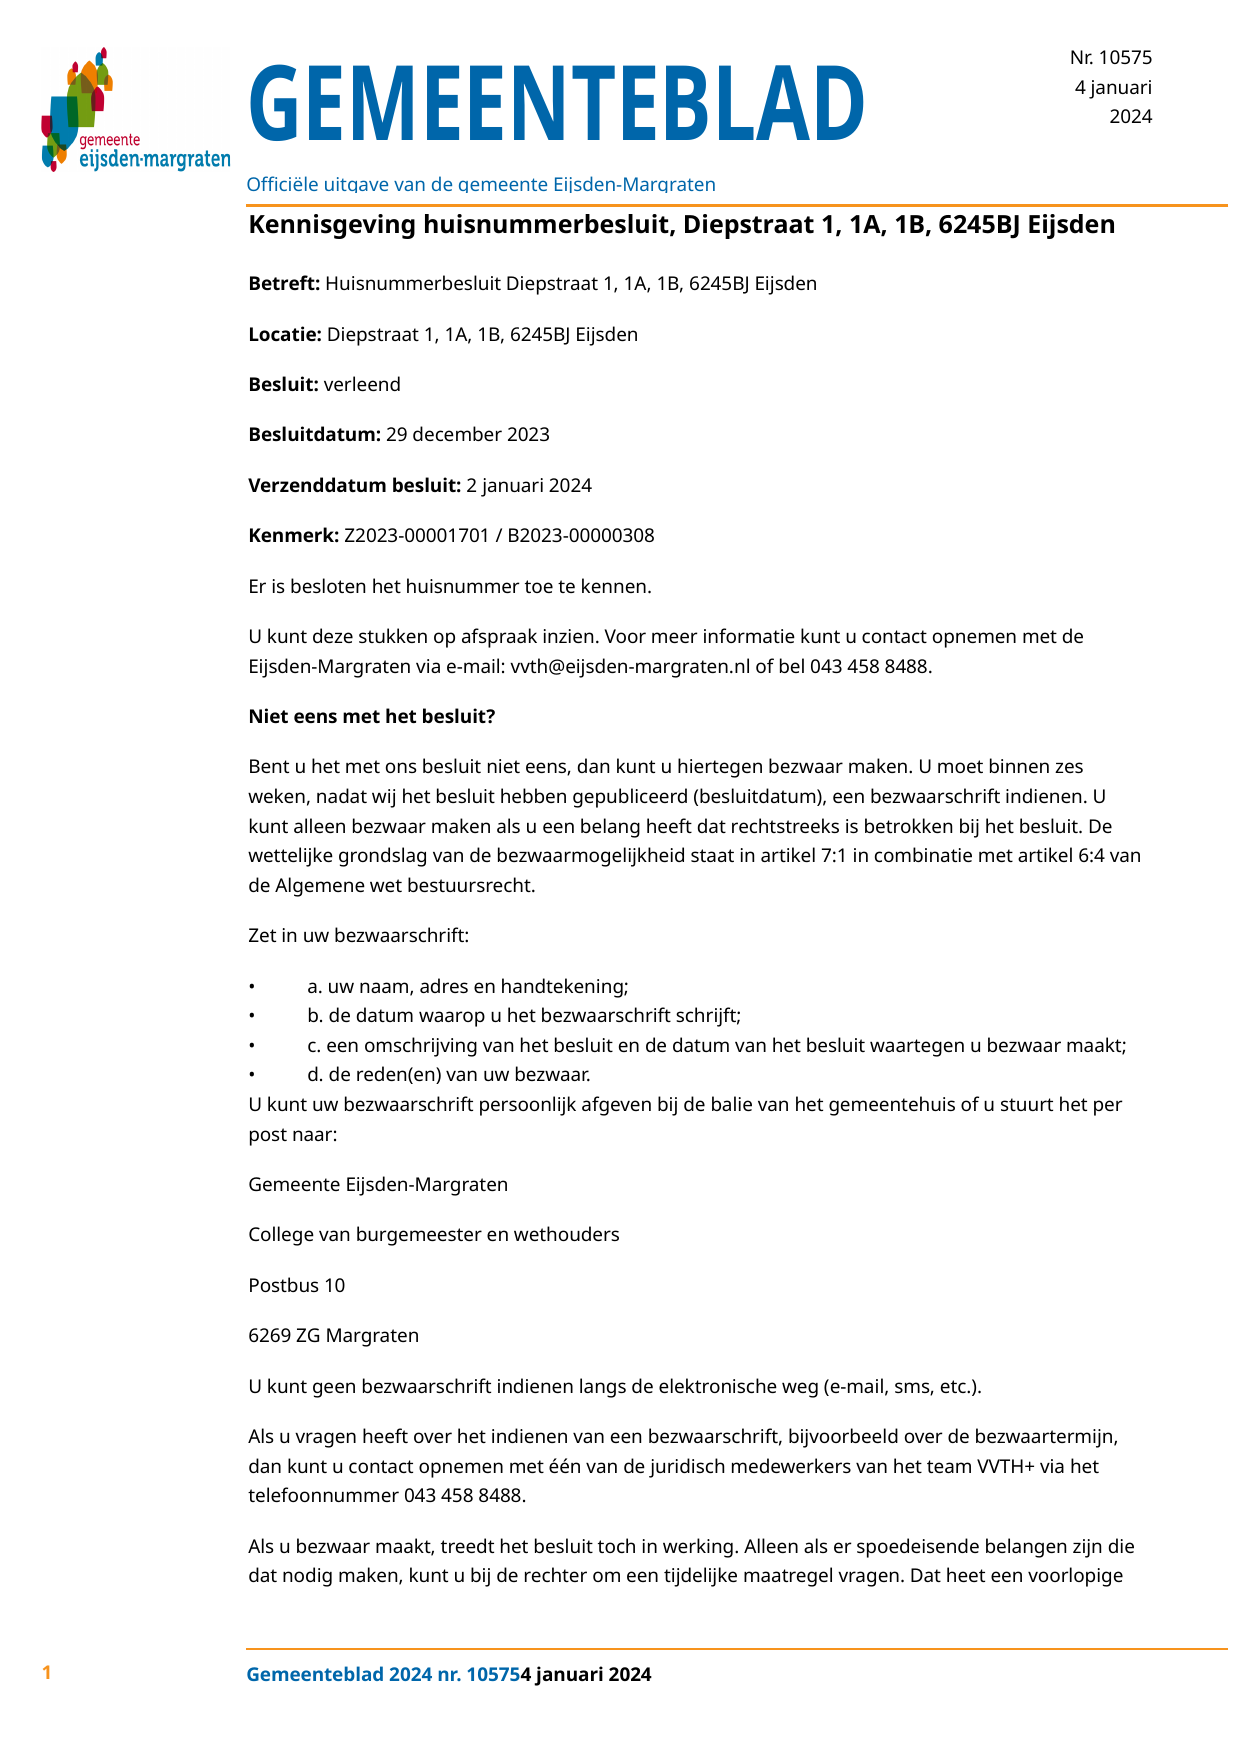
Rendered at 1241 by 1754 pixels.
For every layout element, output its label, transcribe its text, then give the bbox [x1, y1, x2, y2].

text Gemeente Eijsden-Margraten [248, 1171, 1152, 1197]
text College van burgemeester en wethouders [248, 1222, 1152, 1247]
text U kunt deze stukken op afspraak inzien. Voor meer informatie kunt u contact opnemen met de Eijsden-Margraten via e-mail: vvth@eijsden-margraten.nl of bel 043 458 8488. [248, 623, 1152, 678]
text Besluitdatum: 29 december 2023 [248, 422, 1152, 447]
text 6269 ZG Margraten [248, 1322, 1152, 1348]
text Zet in uw bezwaarschrift: [248, 922, 1152, 948]
text Besluit: verleend [248, 371, 1152, 397]
list b. de datum waarop u het bezwaarschrift schrijft; [248, 1002, 1152, 1028]
text Verzenddatum besluit: 2 januari 2024 [248, 472, 1152, 498]
text Kenmerk: Z2023-00001701 / B2023-00000308 [248, 522, 1152, 548]
list d. de reden(en) van uw bezwaar. [248, 1062, 1152, 1087]
text Kennisgeving huisnummerbesluit, Diepstraat 1, 1A, 1B, 6245BJ Eijsden [248, 207, 1152, 241]
text Er is besloten het huisnummer toe te kennen. [248, 573, 1152, 598]
list a. uw naam, adres en handtekening; [248, 973, 1152, 998]
text Bent u het met ons besluit niet eens, dan kunt u hiertegen bezwaar maken. U moet binnen zes weken, nadat wij het besluit hebben gepubliceerd (besluitdatum), een bezwaarschrift indienen. U kunt alleen bezwaar maken als u een belang heeft dat rechtstreeks is betrokken bij het besluit. De wettelijke grondslag van de bezwaarmogelijkheid staat in artikel 7:1 in combinatie met artikel 6:4 van de Algemene wet bestuursrecht. [248, 754, 1152, 898]
text U kunt uw bezwaarschrift persoonlijk afgeven bij de balie van het gemeentehuis of u stuurt het per post naar: [248, 1091, 1152, 1146]
list c. een omschrijving van het besluit en de datum van het besluit waartegen u bezwaar maakt; [248, 1032, 1152, 1058]
text Betreft: Huisnummerbesluit Diepstraat 1, 1A, 1B, 6245BJ Eijsden [248, 270, 1152, 296]
text Niet eens met het besluit? [248, 703, 1152, 729]
text Locatie: Diepstraat 1, 1A, 1B, 6245BJ Eijsden [248, 321, 1152, 346]
text U kunt geen bezwaarschrift indienen langs de elektronische weg (e-mail, sms, etc.). [248, 1373, 1152, 1398]
picture [41, 47, 231, 172]
text Postbus 10 [248, 1272, 1152, 1298]
text Als u bezwaar maakt, treedt het besluit toch in werking. Alleen als er spoedeisende belangen zijn die dat nodig maken, kunt u bij de rechter om een tijdelijke maatregel vragen. Dat heet een voorlopige [248, 1533, 1152, 1588]
text Als u vragen heeft over het indienen van een bezwaarschrift, bijvoorbeeld over de bezwaartermijn, dan kunt u contact opnemen met één van de juridisch medewerkers van het team VVTH+ via het telefoonnummer 043 458 8488. [248, 1423, 1152, 1508]
